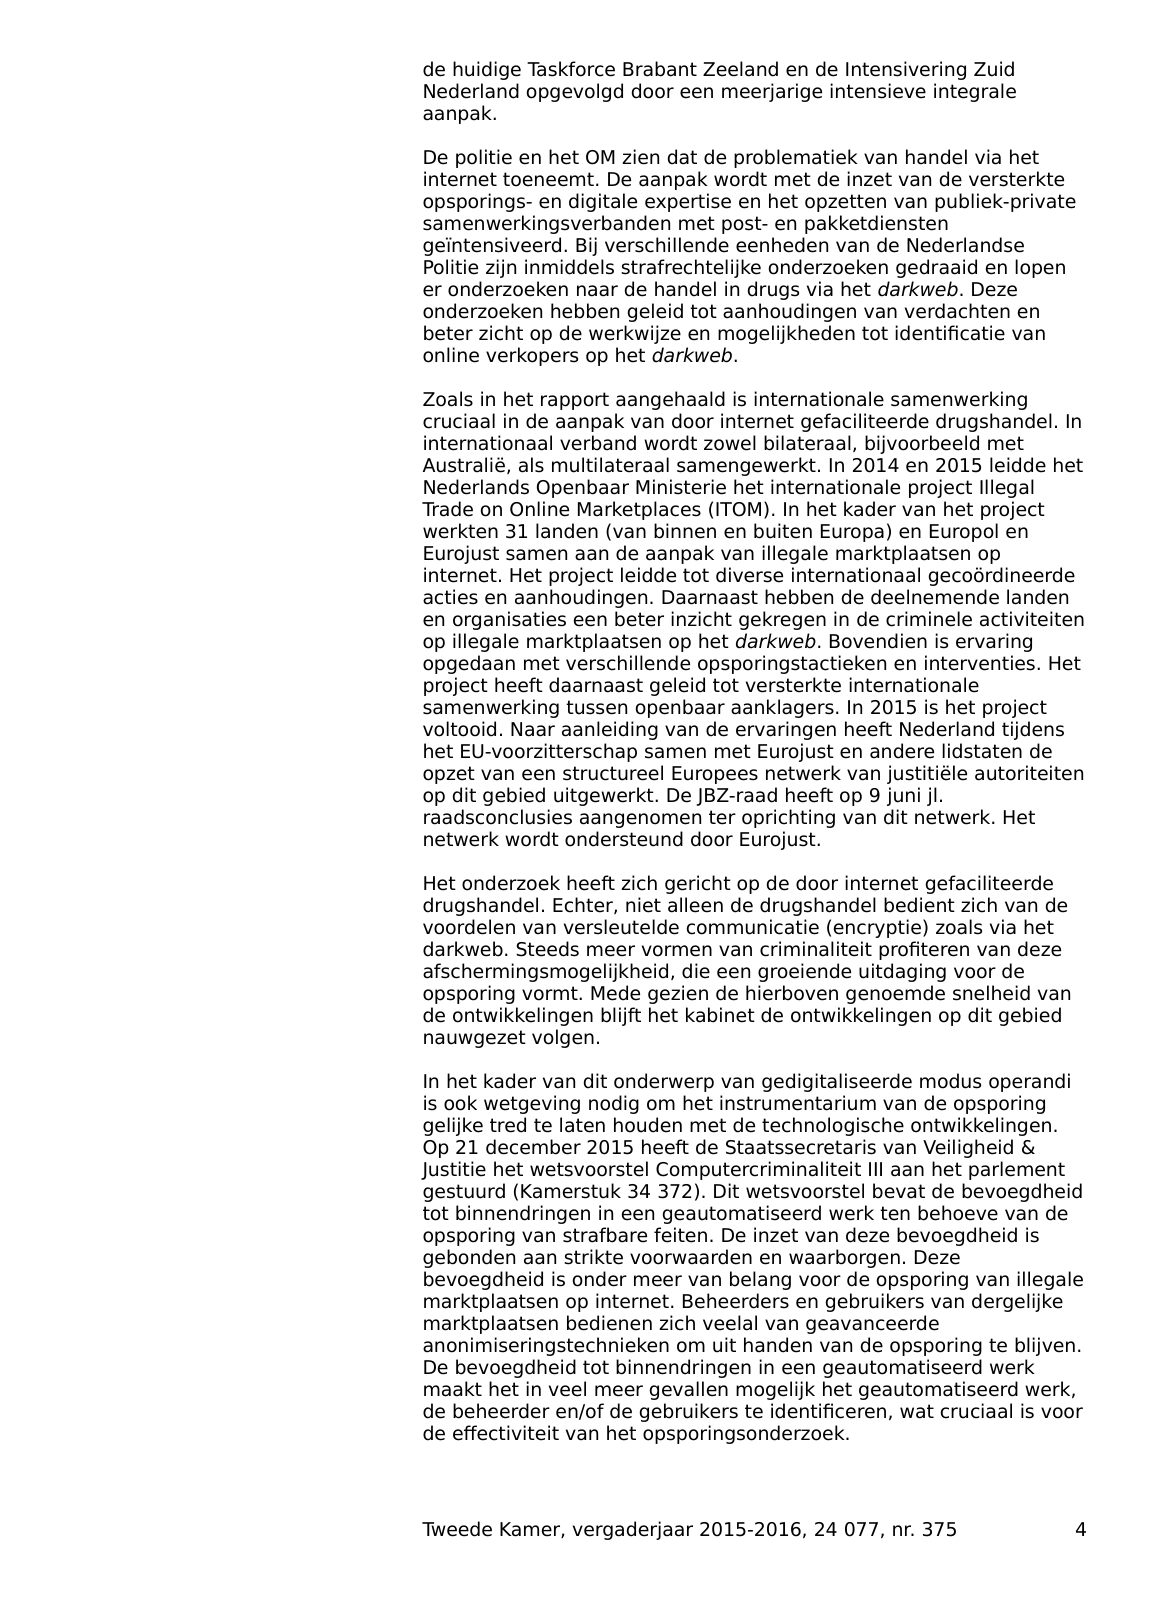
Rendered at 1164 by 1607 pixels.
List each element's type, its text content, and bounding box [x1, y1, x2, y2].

text Zoals in het rapport aangehaald is internationale samenwerking cruciaal in de aanpak van door internet gefaciliteerde drugshandel. In internationaal verband wordt zowel bilateraal, bijvoorbeeld met Australië, als multilateraal samengewerkt. In 2014 en 2015 leidde het Nederlands Openbaar Ministerie het internationale project Illegal Trade on Online Marketplaces (ITOM). In het kader van het project werkten 31 landen (van binnen en buiten Europa) en Europol en Eurojust samen aan de aanpak van illegale marktplaatsen op internet. Het project leidde tot diverse internationaal gecoördineerde acties en aanhoudingen. Daarnaast hebben de deelnemende landen en organisaties een beter inzicht gekregen in de criminele activiteiten op illegale marktplaatsen op het darkweb. Bovendien is ervaring opgedaan met verschillende opsporingstactieken en interventies. Het project heeft daarnaast geleid tot versterkte internationale samenwerking tussen openbaar aanklagers. In 2015 is het project voltooid. Naar aanleiding van de ervaringen heeft Nederland tijdens het EU-voorzitterschap samen met Eurojust en andere lidstaten de opzet van een structureel Europees netwerk van justitiële autoriteiten op dit gebied uitgewerkt. De JBZ-raad heeft op 9 juni jl. raadsconclusies aangenomen ter oprichting van dit netwerk. Het netwerk wordt ondersteund door Eurojust. [422, 389, 1087, 851]
text De politie en het OM zien dat de problematiek van handel via het internet toeneemt. De aanpak wordt met de inzet van de versterkte opsporings- en digitale expertise en het opzetten van publiek-private samenwerkingsverbanden met post- en pakketdiensten geïntensiveerd. Bij verschillende eenheden van de Nederlandse Politie zijn inmiddels strafrechtelijke onderzoeken gedraaid en lopen er onderzoeken naar de handel in drugs via het darkweb. Deze onderzoeken hebben geleid tot aanhoudingen van verdachten en beter zicht op de werkwijze en mogelijkheden tot identificatie van online verkopers op het darkweb. [422, 147, 1087, 367]
text de huidige Taskforce Brabant Zeeland en de Intensivering Zuid Nederland opgevolgd door een meerjarige intensieve integrale aanpak. [422, 59, 1087, 125]
text Het onderzoek heeft zich gericht op de door internet gefaciliteerde drugshandel. Echter, niet alleen de drugshandel bedient zich van de voordelen van versleutelde communicatie (encryptie) zoals via het darkweb. Steeds meer vormen van criminaliteit profiteren van deze afschermingsmogelijkheid, die een groeiende uitdaging voor de opsporing vormt. Mede gezien de hierboven genoemde snelheid van de ontwikkelingen blijft het kabinet de ontwikkelingen op dit gebied nauwgezet volgen. [422, 873, 1087, 1049]
text In het kader van dit onderwerp van gedigitaliseerde modus operandi is ook wetgeving nodig om het instrumentarium van de opsporing gelijke tred te laten houden met de technologische ontwikkelingen. Op 21 december 2015 heeft de Staatssecretaris van Veiligheid & Justitie het wetsvoorstel Computercriminaliteit III aan het parlement gestuurd (Kamerstuk 34 372). Dit wetsvoorstel bevat de bevoegdheid tot binnendringen in een geautomatiseerd werk ten behoeve van de opsporing van strafbare feiten. De inzet van deze bevoegdheid is gebonden aan strikte voorwaarden en waarborgen. Deze bevoegdheid is onder meer van belang voor de opsporing van illegale marktplaatsen op internet. Beheerders en gebruikers van dergelijke marktplaatsen bedienen zich veelal van geavanceerde anonimiseringstechnieken om uit handen van de opsporing te blijven. De bevoegdheid tot binnendringen in een geautomatiseerd werk maakt het in veel meer gevallen mogelijk het geautomatiseerd werk, de beheerder en/of de gebruikers te identificeren, wat cruciaal is voor de effectiviteit van het opsporingsonderzoek. [422, 1071, 1087, 1444]
